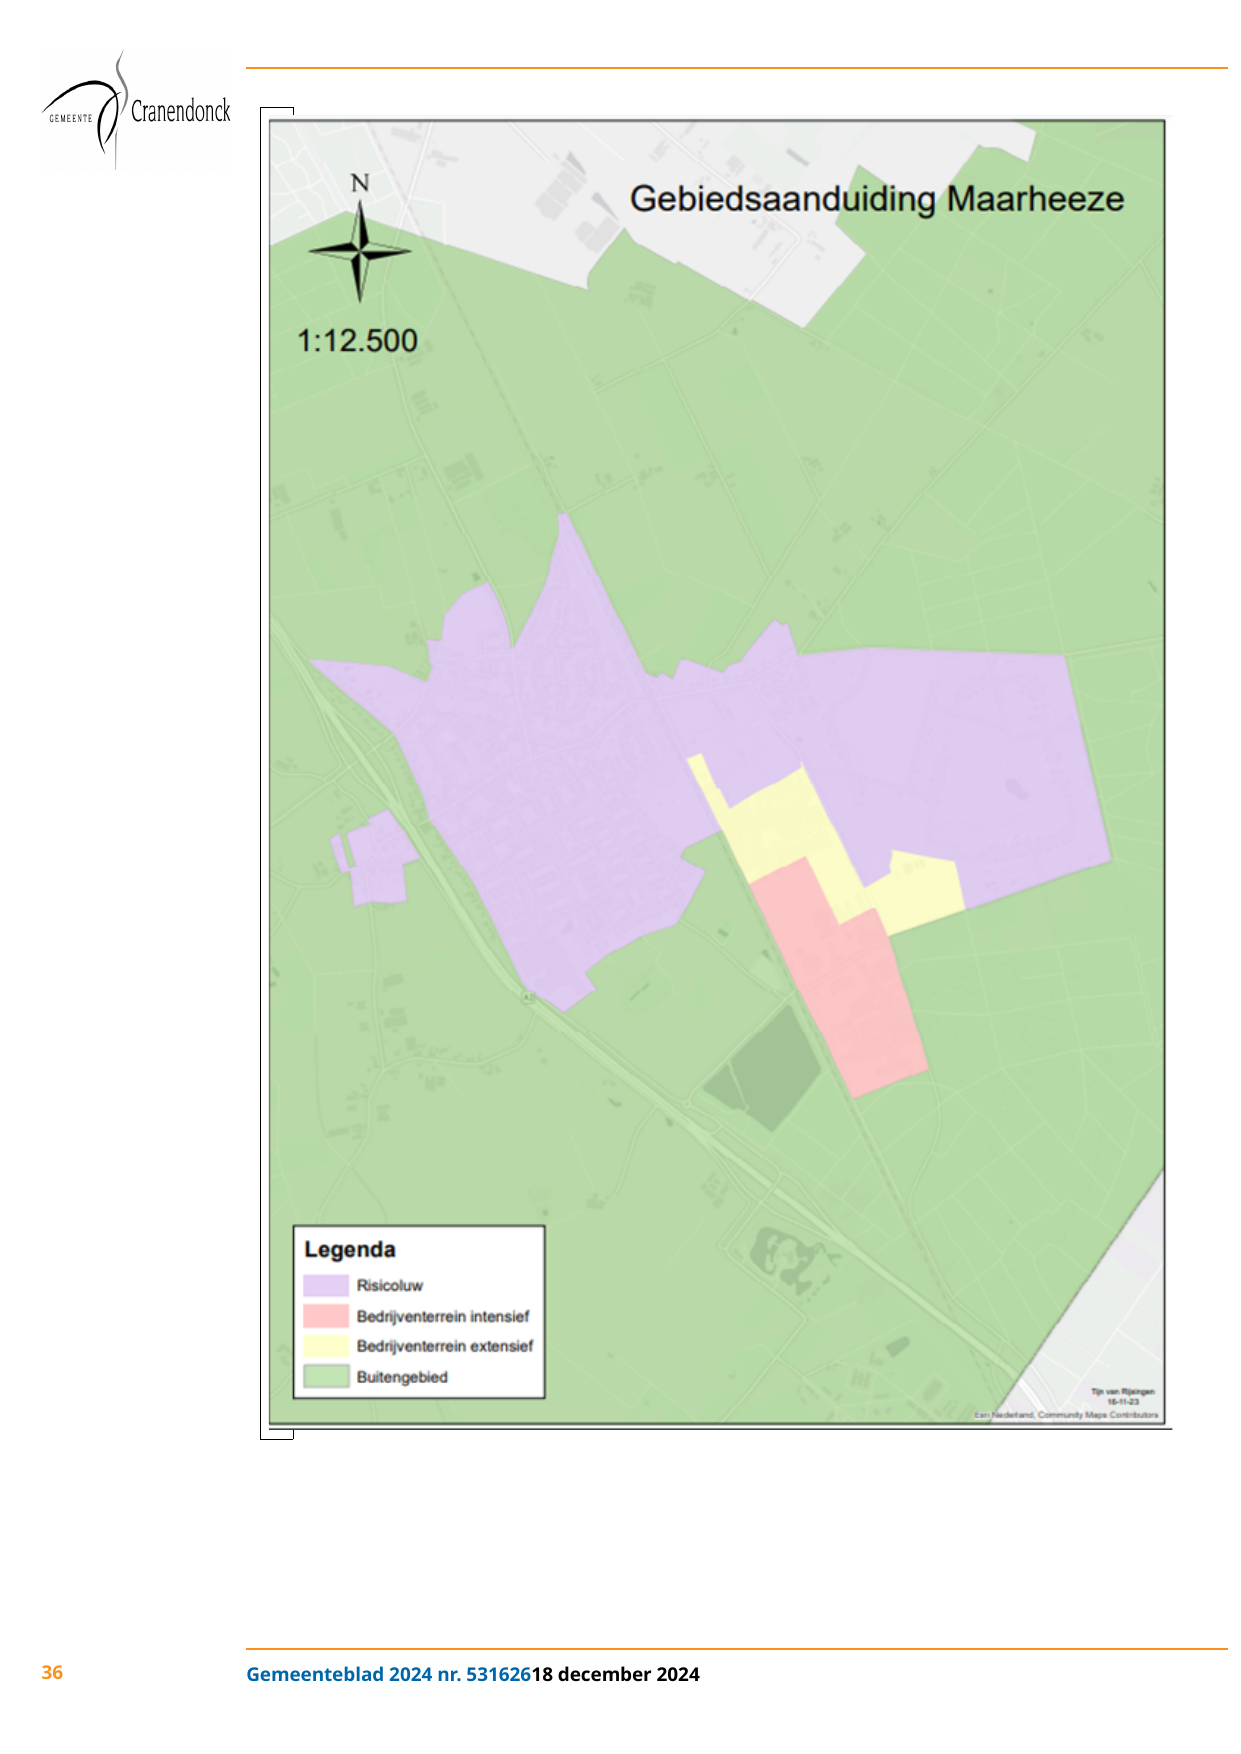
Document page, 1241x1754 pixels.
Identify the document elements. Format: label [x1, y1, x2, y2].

picture [268, 115, 1173, 1430]
picture [41, 47, 231, 172]
